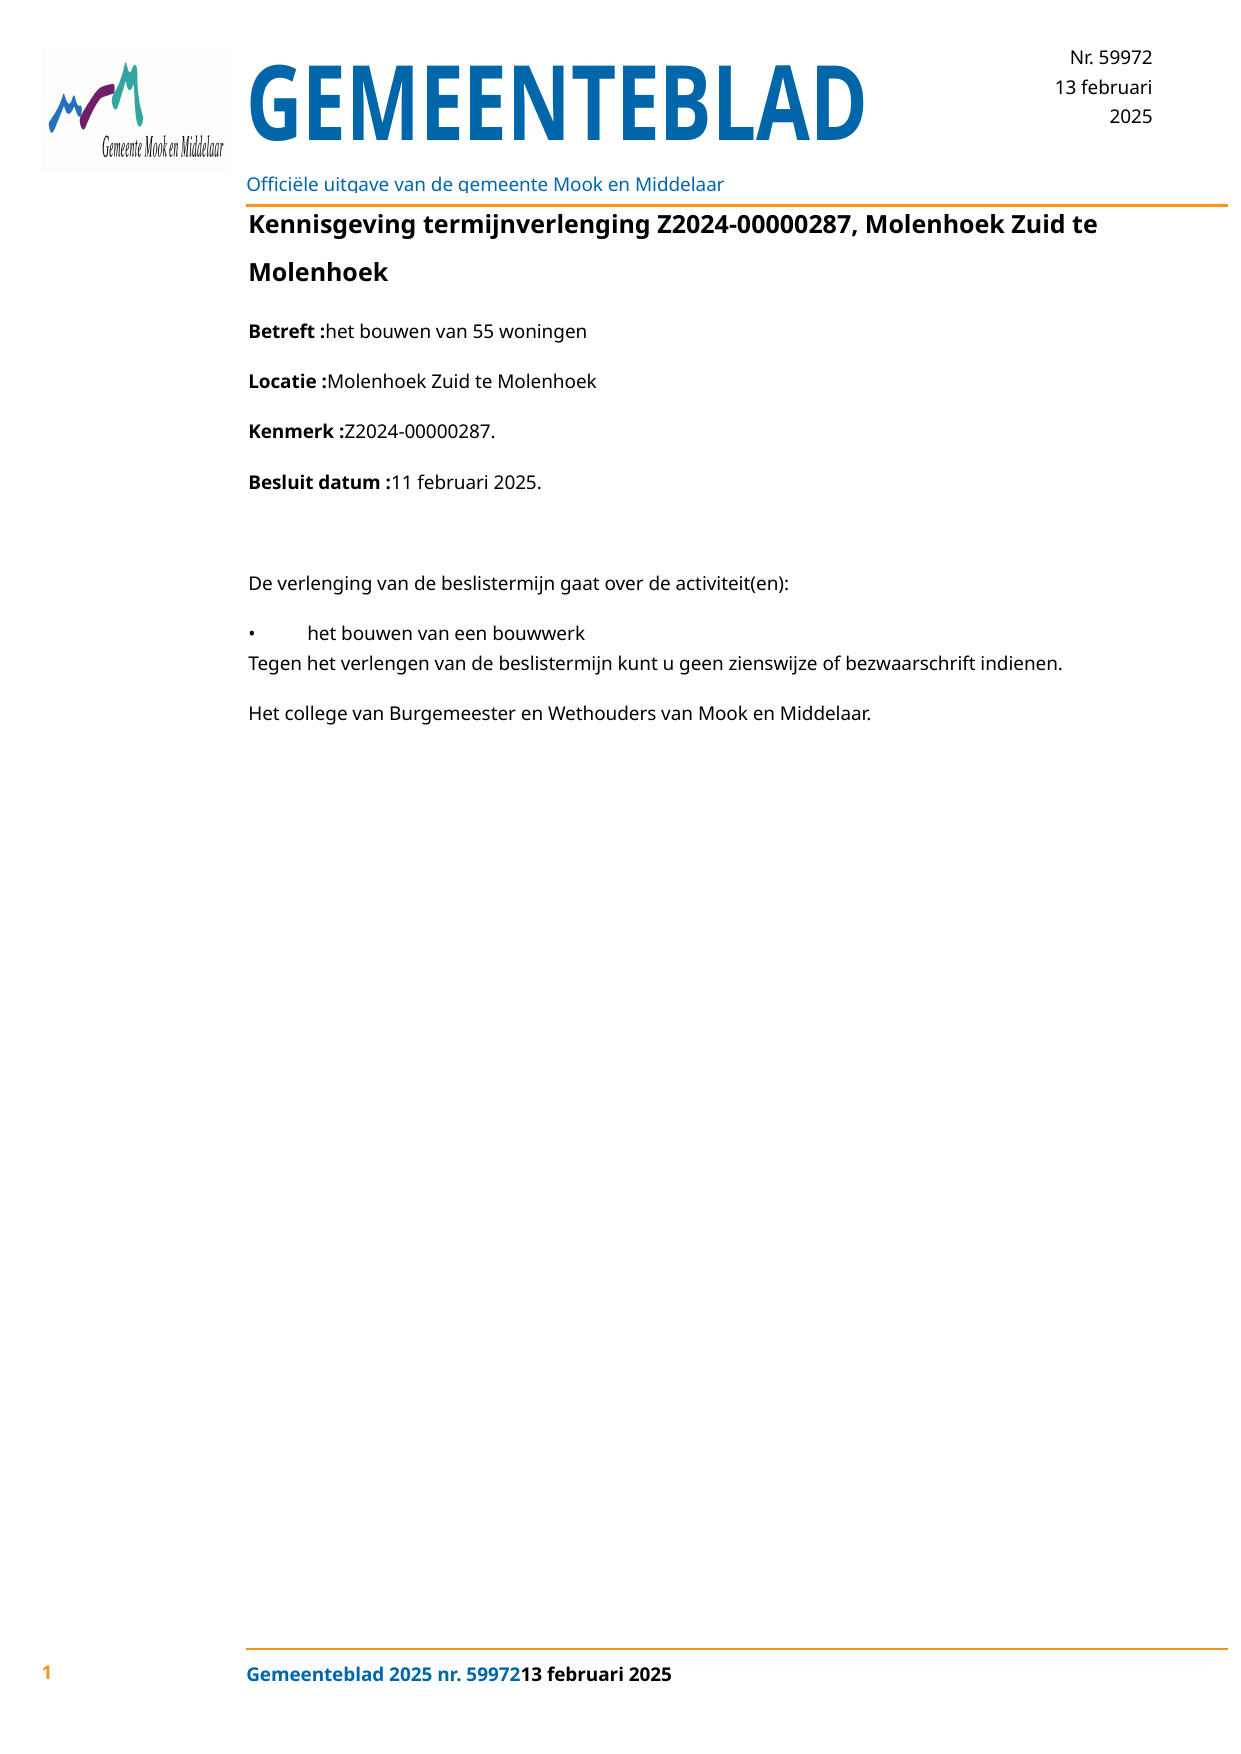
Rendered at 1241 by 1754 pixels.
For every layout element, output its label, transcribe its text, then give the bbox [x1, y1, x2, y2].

picture [41, 47, 231, 172]
text De verlenging van de beslistermijn gaat over de activiteit(en): [248, 570, 1152, 596]
text Het college van Burgemeester en Wethouders van Mook en Middelaar. [248, 700, 1152, 726]
text Besluit datum :11 februari 2025. [248, 469, 1152, 495]
text Betreft :het bouwen van 55 woningen [248, 318, 1152, 344]
list het bouwen van een bouwwerk [248, 620, 1152, 646]
text Kenmerk :Z2024-00000287. [248, 419, 1152, 444]
text Kennisgeving termijnverlenging Z2024-00000287, Molenhoek Zuid te Molenhoek [248, 207, 1152, 288]
text Locatie :Molenhoek Zuid te Molenhoek [248, 368, 1152, 394]
text Tegen het verlengen van de beslistermijn kunt u geen zienswijze of bezwaarschrift indienen. [248, 650, 1152, 676]
